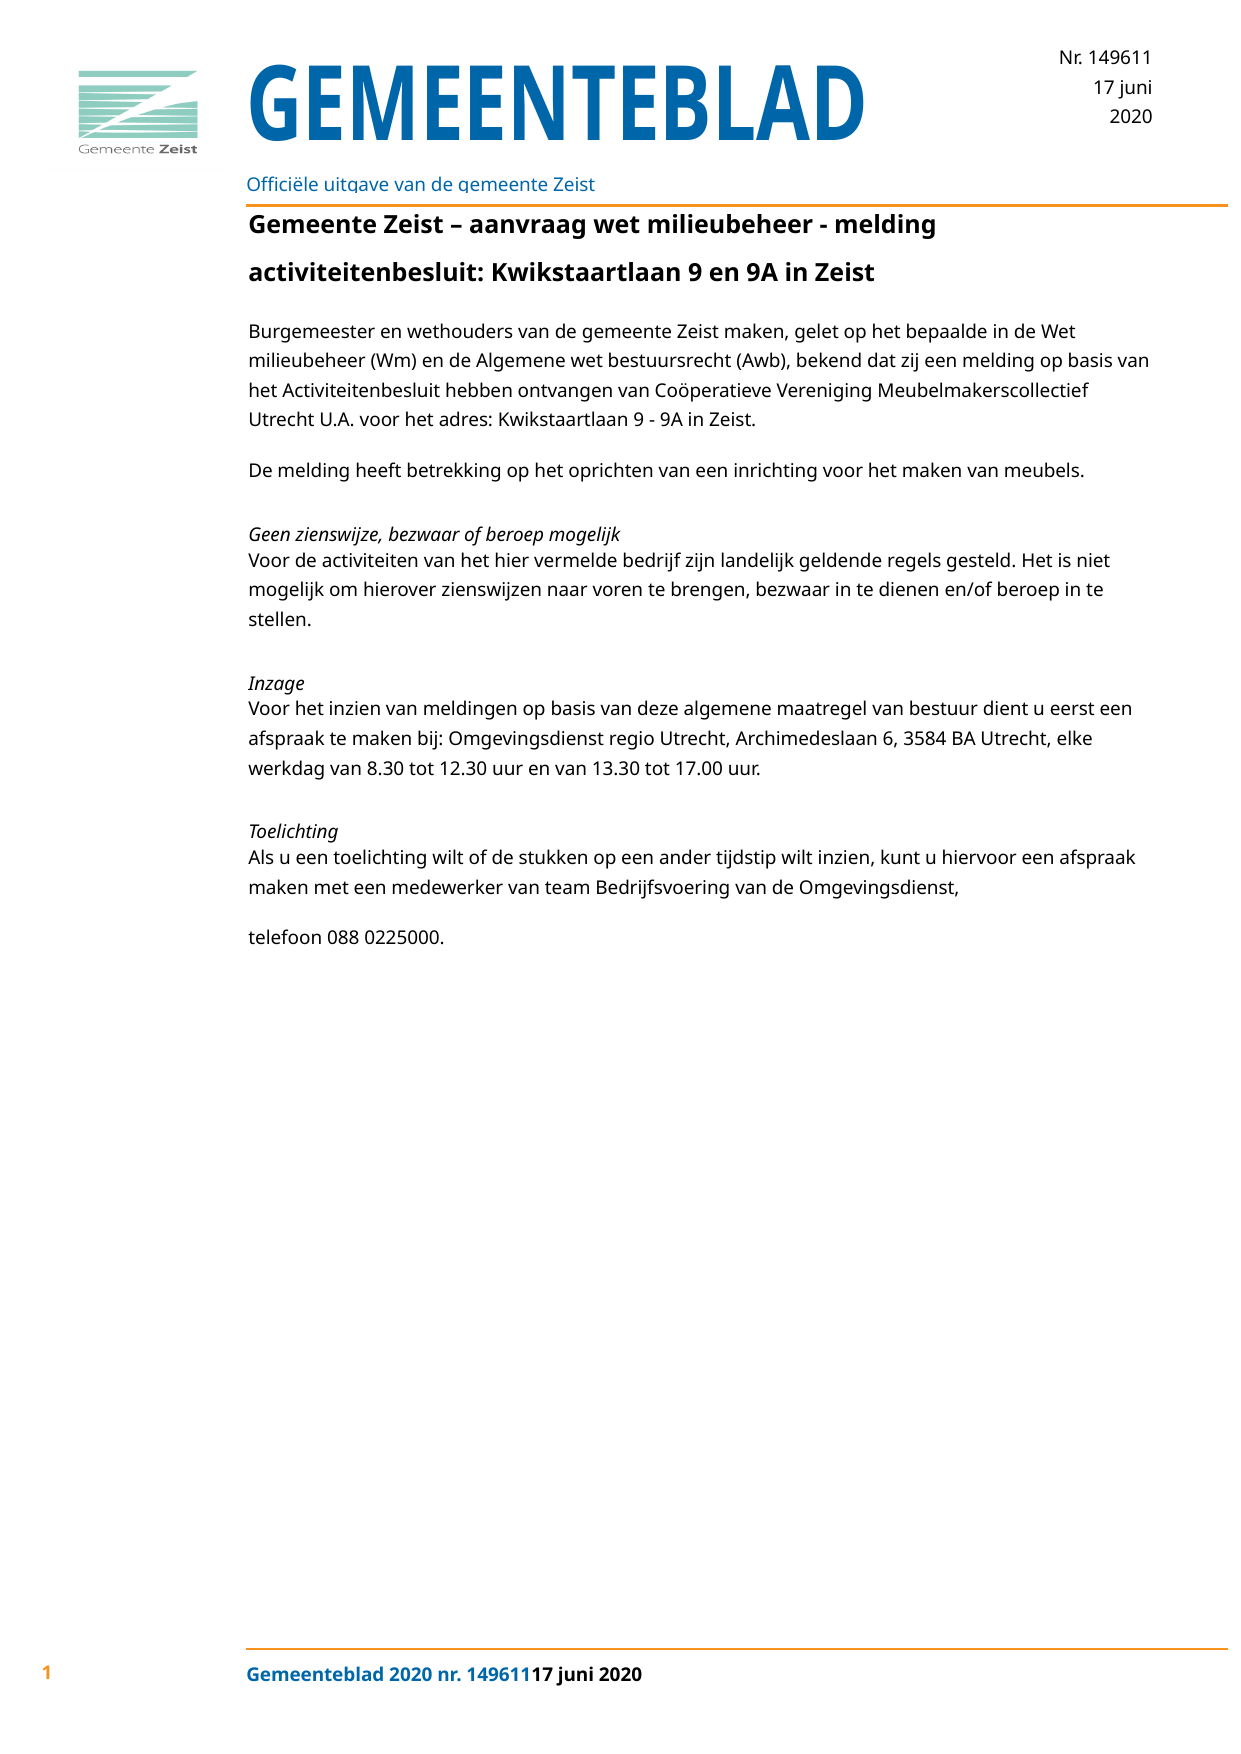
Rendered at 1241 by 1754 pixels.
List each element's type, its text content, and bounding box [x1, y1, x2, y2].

text Inzage [248, 670, 1152, 696]
picture [41, 47, 231, 172]
text De melding heeft betrekking op het oprichten van een inrichting voor het maken van meubels. [248, 457, 1152, 483]
text Gemeente Zeist – aanvraag wet milieubeheer - melding activiteitenbesluit: Kwikstaartlaan 9 en 9A in Zeist [248, 207, 1152, 288]
text Burgemeester en wethouders van de gemeente Zeist maken, gelet op het bepaalde in de Wet milieubeheer (Wm) en de Algemene wet bestuursrecht (Awb), bekend dat zij een melding op basis van het Activiteitenbesluit hebben ontvangen van Coöperatieve Vereniging Meubelmakerscollectief Utrecht U.A. voor het adres: Kwikstaartlaan 9 - 9A in Zeist. [248, 318, 1152, 432]
text Voor het inzien van meldingen op basis van deze algemene maatregel van bestuur dient u eerst een afspraak te maken bij: Omgevingsdienst regio Utrecht, Archimedeslaan 6, 3584 BA Utrecht, elke werkdag van 8.30 tot 12.30 uur en van 13.30 tot 17.00 uur. [248, 696, 1152, 781]
text Als u een toelichting wilt of de stukken op een ander tijdstip wilt inzien, kunt u hiervoor een afspraak maken met een medewerker van team Bedrijfsvoering van de Omgevingsdienst, [248, 844, 1152, 900]
text telefoon 088 0225000. [248, 924, 1152, 950]
text Geen zienswijze, bezwaar of beroep mogelijk [248, 521, 1152, 547]
text Voor de activiteiten van het hier vermelde bedrijf zijn landelijk geldende regels gesteld. Het is niet mogelijk om hierover zienswijzen naar voren te brengen, bezwaar in te dienen en/of beroep in te stellen. [248, 547, 1152, 632]
text Toelichting [248, 819, 1152, 844]
